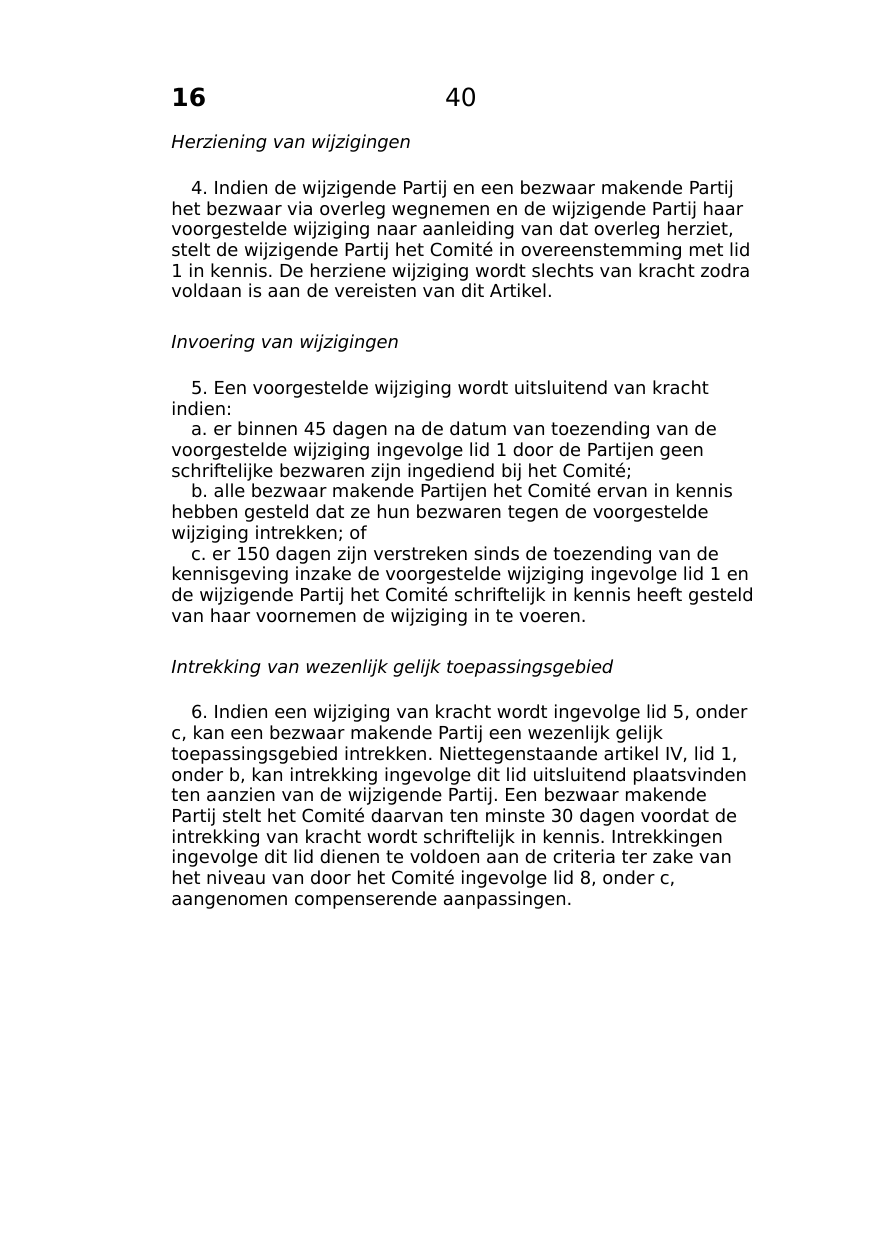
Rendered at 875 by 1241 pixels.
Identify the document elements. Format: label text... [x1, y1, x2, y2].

subtitle Intrekking van wezenlijk gelijk toepassingsgebied [171, 656, 756, 677]
subtitle Invoering van wijzigingen [171, 332, 756, 353]
subtitle Herziening van wijzigingen [171, 132, 756, 153]
text c. er 150 dagen zijn verstreken sinds de toezending van de kennisgeving inzake de voorgestelde wijziging ingevolge lid 1 en de wijzigende Partij het Comité schriftelijk in kennis heeft gesteld van haar voornemen de wijziging in te voeren. [171, 543, 756, 626]
text 4. Indien de wijzigende Partij en een bezwaar makende Partij het bezwaar via overleg wegnemen en de wijzigende Partij haar voorgestelde wijziging naar aanleiding van dat overleg herziet, stelt de wijzigende Partij het Comité in overeenstemming met lid 1 in kennis. De herziene wijziging wordt slechts van kracht zodra voldaan is aan de vereisten van dit Artikel. [171, 178, 756, 302]
text b. alle bezwaar makende Partijen het Comité ervan in kennis hebben gesteld dat ze hun bezwaren tegen de voorgestelde wijziging intrekken; of [171, 481, 756, 543]
text 5. Een voorgestelde wijziging wordt uitsluitend van kracht indien: [171, 378, 756, 419]
text 6. Indien een wijziging van kracht wordt ingevolge lid 5, onder c, kan een bezwaar makende Partij een wezenlijk gelijk toepassingsgebied intrekken. Niettegenstaande artikel IV, lid 1, onder b, kan intrekking ingevolge dit lid uitsluitend plaatsvinden ten aanzien van de wijzigende Partij. Een bezwaar makende Partij stelt het Comité daarvan ten minste 30 dagen voordat de intrekking van kracht wordt schriftelijk in kennis. Intrekkingen ingevolge dit lid dienen te voldoen aan de criteria ter zake van het niveau van door het Comité ingevolge lid 8, onder c, aangenomen compenserende aanpassingen. [171, 702, 756, 909]
text a. er binnen 45 dagen na de datum van toezending van de voorgestelde wijziging ingevolge lid 1 door de Partijen geen schriftelijke bezwaren zijn ingediend bij het Comité; [171, 419, 756, 481]
